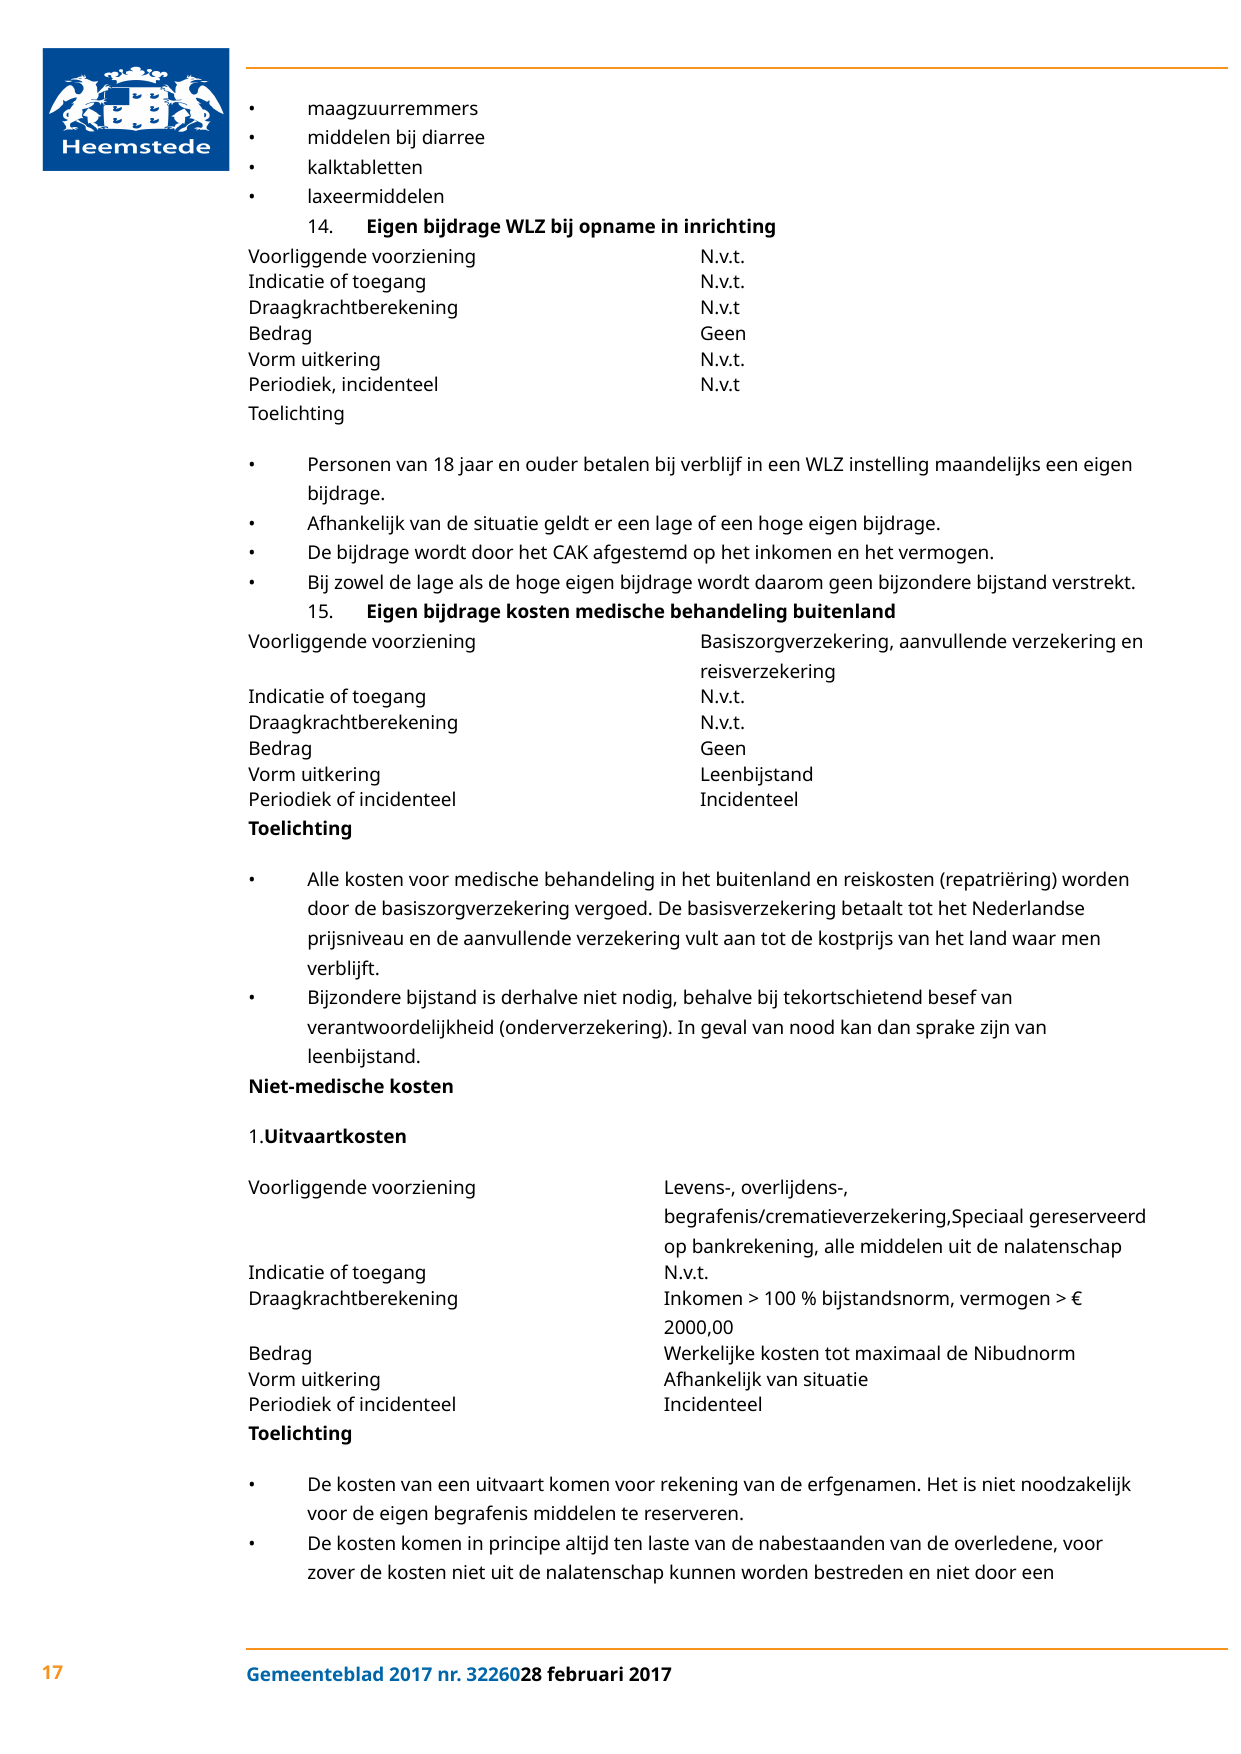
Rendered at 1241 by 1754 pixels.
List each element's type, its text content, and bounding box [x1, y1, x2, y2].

table_cell Bedrag [248, 1340, 664, 1366]
table_cell N.v.t. [700, 684, 1152, 709]
table_cell Draagkrachtberekening [248, 1285, 664, 1340]
table_cell Geen [700, 320, 1152, 346]
table_header Voorliggende voorziening [248, 1174, 664, 1259]
table_cell Periodiek of incidenteel [248, 1391, 664, 1417]
table_cell N.v.t. [700, 710, 1152, 735]
table_cell Draagkrachtberekening [248, 710, 700, 735]
list Bij zowel de lage als de hoge eigen bijdrage wordt daarom geen bijzondere bijstand verstrekt. [248, 569, 1152, 595]
list Eigen bijdrage kosten medische behandeling buitenland [307, 599, 1152, 624]
table_cell Indicatie of toegang [248, 684, 700, 709]
table_header N.v.t. [700, 243, 1152, 268]
table_header Voorliggende voorziening [248, 629, 700, 684]
table_cell Inkomen > 100 % bijstandsnorm, vermogen > € 2000,00 [664, 1285, 1152, 1340]
list De kosten van een uitvaart komen voor rekening van de erfgenamen. Het is niet noodzakelijk voor de eigen begrafenis middelen te reserveren. [248, 1471, 1152, 1526]
table_cell N.v.t [700, 294, 1152, 320]
table_cell Incidenteel [664, 1391, 1152, 1417]
table_cell Periodiek of incidenteel [248, 787, 700, 812]
table_header Voorliggende voorziening [248, 243, 700, 268]
table_cell N.v.t. [700, 346, 1152, 371]
text Toelichting [248, 816, 1152, 841]
text Toelichting [248, 400, 1152, 426]
list kalktabletten [248, 154, 1152, 180]
table_cell Periodiek, incidenteel [248, 371, 700, 397]
table_header Levens-, overlijdens-, begrafenis/crematieverzekering,Speciaal gereserveerd op bankrekening, alle middelen uit de nalatenschap [664, 1174, 1152, 1259]
table_cell N.v.t. [664, 1259, 1152, 1285]
list Personen van 18 jaar en ouder betalen bij verblijf in een WLZ instelling maandelijks een eigen bijdrage. [248, 451, 1152, 506]
table_cell Indicatie of toegang [248, 1259, 664, 1285]
text Niet-medische kosten [248, 1073, 1152, 1099]
table_cell N.v.t. [700, 269, 1152, 294]
table_cell Bedrag [248, 320, 700, 346]
table_cell Incidenteel [700, 787, 1152, 812]
list middelen bij diarree [248, 124, 1152, 150]
text 1.Uitvaartkosten [248, 1123, 1152, 1149]
table_cell Geen [700, 735, 1152, 761]
table_cell Indicatie of toegang [248, 269, 700, 294]
list Afhankelijk van de situatie geldt er een lage of een hoge eigen bijdrage. [248, 510, 1152, 536]
table_cell N.v.t [700, 371, 1152, 397]
table_cell Leenbijstand [700, 761, 1152, 787]
list De kosten komen in principe altijd ten laste van de nabestaanden van de overledene, voor zover de kosten niet uit de nalatenschap kunnen worden bestreden en niet door een [248, 1530, 1152, 1585]
list maagzuurremmers [248, 95, 1152, 121]
table_header Basiszorgverzekering, aanvullende verzekering en reisverzekering [700, 629, 1152, 684]
table_cell Draagkrachtberekening [248, 294, 700, 320]
table_cell Vorm uitkering [248, 1366, 664, 1391]
table_cell Bedrag [248, 735, 700, 761]
list Bijzondere bijstand is derhalve niet nodig, behalve bij tekortschietend besef van verantwoordelijkheid (onderverzekering). In geval van nood kan dan sprake zijn van leenbijstand. [248, 984, 1152, 1069]
table_cell Afhankelijk van situatie [664, 1366, 1152, 1391]
table_cell Vorm uitkering [248, 346, 700, 371]
list laxeermiddelen [248, 183, 1152, 209]
list De bijdrage wordt door het CAK afgestemd op het inkomen en het vermogen. [248, 539, 1152, 565]
list Eigen bijdrage WLZ bij opname in inrichting [307, 213, 1152, 239]
table_cell Vorm uitkering [248, 761, 700, 787]
list Alle kosten voor medische behandeling in het buitenland en reiskosten (repatriëring) worden door de basiszorgverzekering vergoed. De basisverzekering betaalt tot het Nederlandse prijsniveau en de aanvullende verzekering vult aan tot de kostprijs van het land waar men verblijft. [248, 866, 1152, 981]
table_cell Werkelijke kosten tot maximaal de Nibudnorm [664, 1340, 1152, 1366]
text Toelichting [248, 1420, 1152, 1446]
picture [41, 47, 231, 172]
